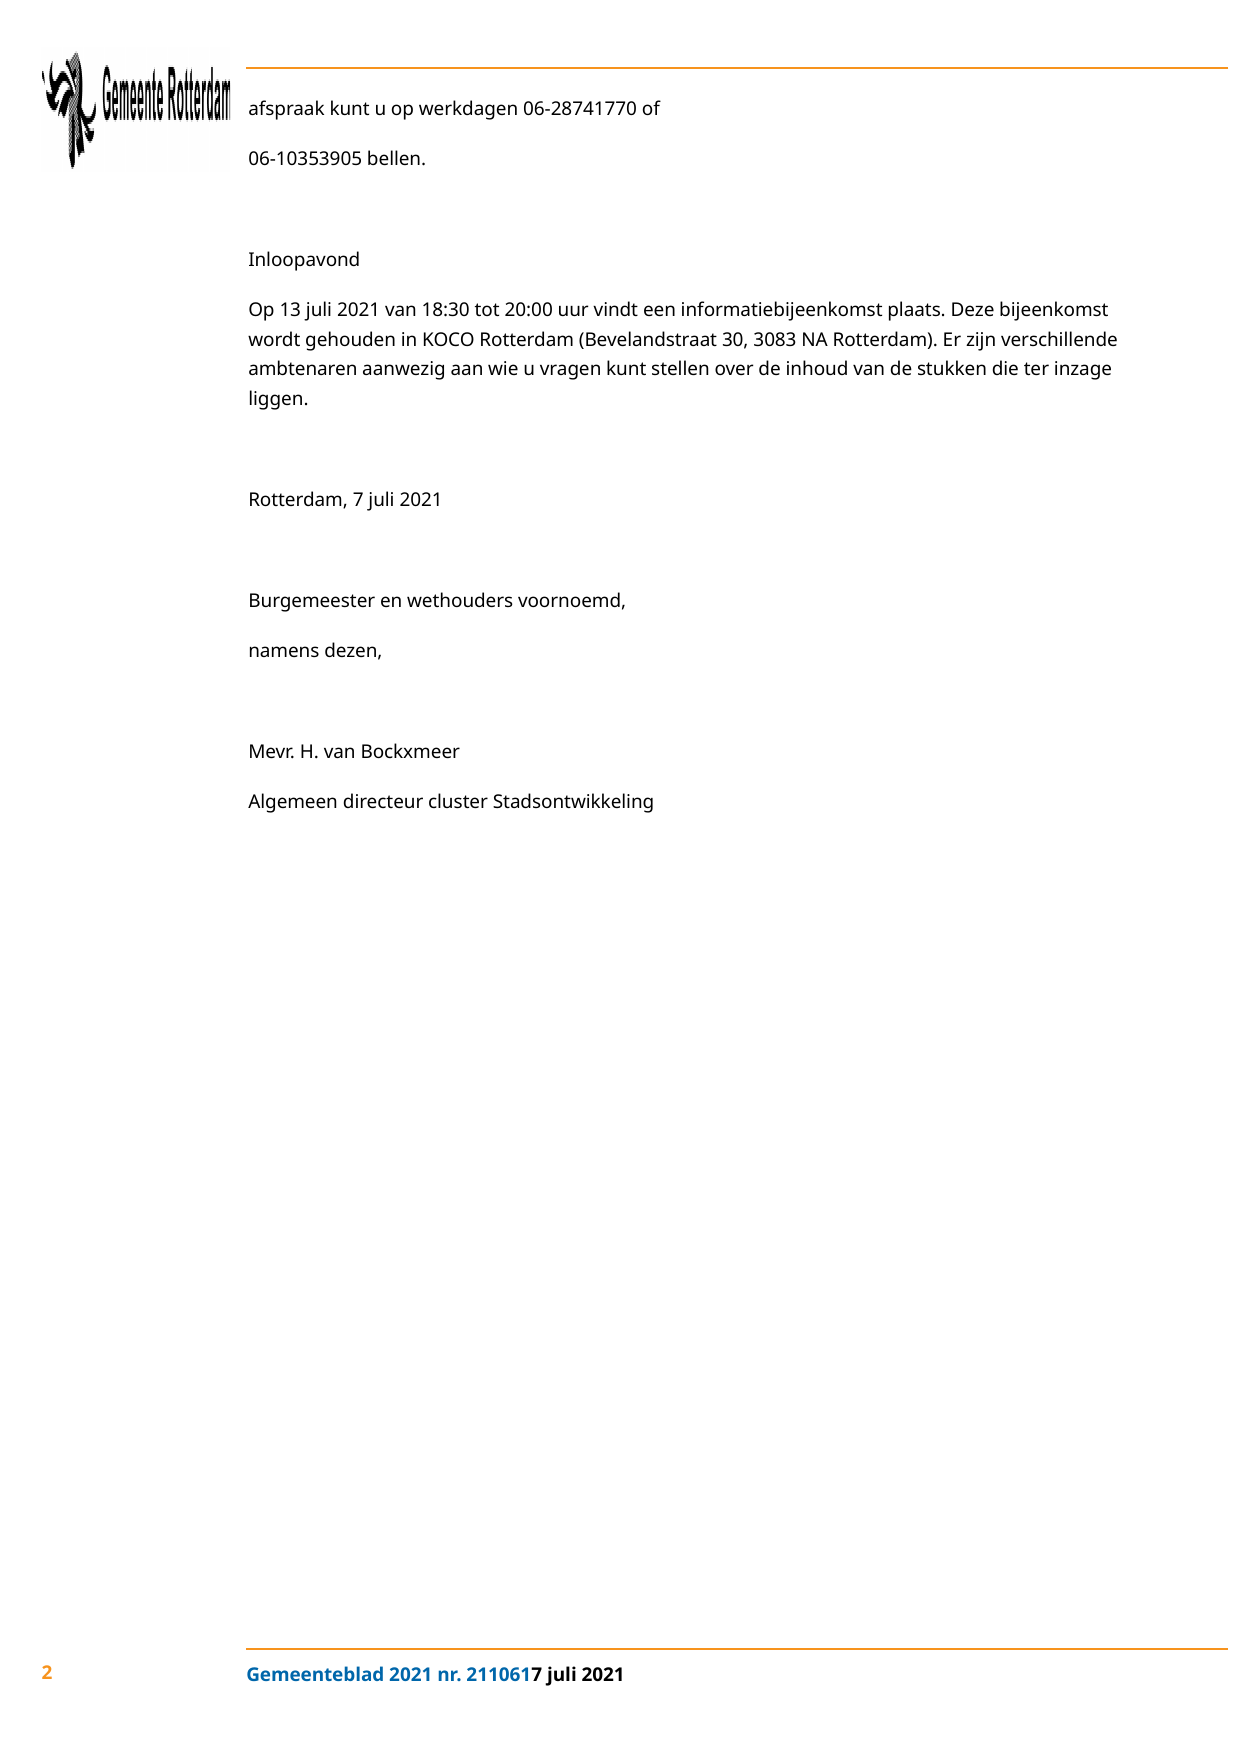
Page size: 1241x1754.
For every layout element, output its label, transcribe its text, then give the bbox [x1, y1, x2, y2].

text Rotterdam, 7 juli 2021 [248, 486, 1152, 512]
text Burgemeester en wethouders voornoemd, [248, 587, 1152, 613]
text namens dezen, [248, 637, 1152, 663]
text 06-10353905 bellen. [248, 145, 1152, 171]
picture [41, 47, 231, 172]
text Algemeen directeur cluster Stadsontwikkeling [248, 788, 1152, 814]
text Mevr. H. van Bockxmeer [248, 738, 1152, 764]
text Inloopavond [248, 246, 1152, 272]
text Op 13 juli 2021 van 18:30 tot 20:00 uur vindt een informatiebijeenkomst plaats. Deze bijeenkomst wordt gehouden in KOCO Rotterdam (Bevelandstraat 30, 3083 NA Rotterdam). Er zijn verschillende ambtenaren aanwezig aan wie u vragen kunt stellen over de inhoud van de stukken die ter inzage liggen. [248, 296, 1152, 411]
text afspraak kunt u op werkdagen 06-28741770 of [248, 95, 1152, 121]
